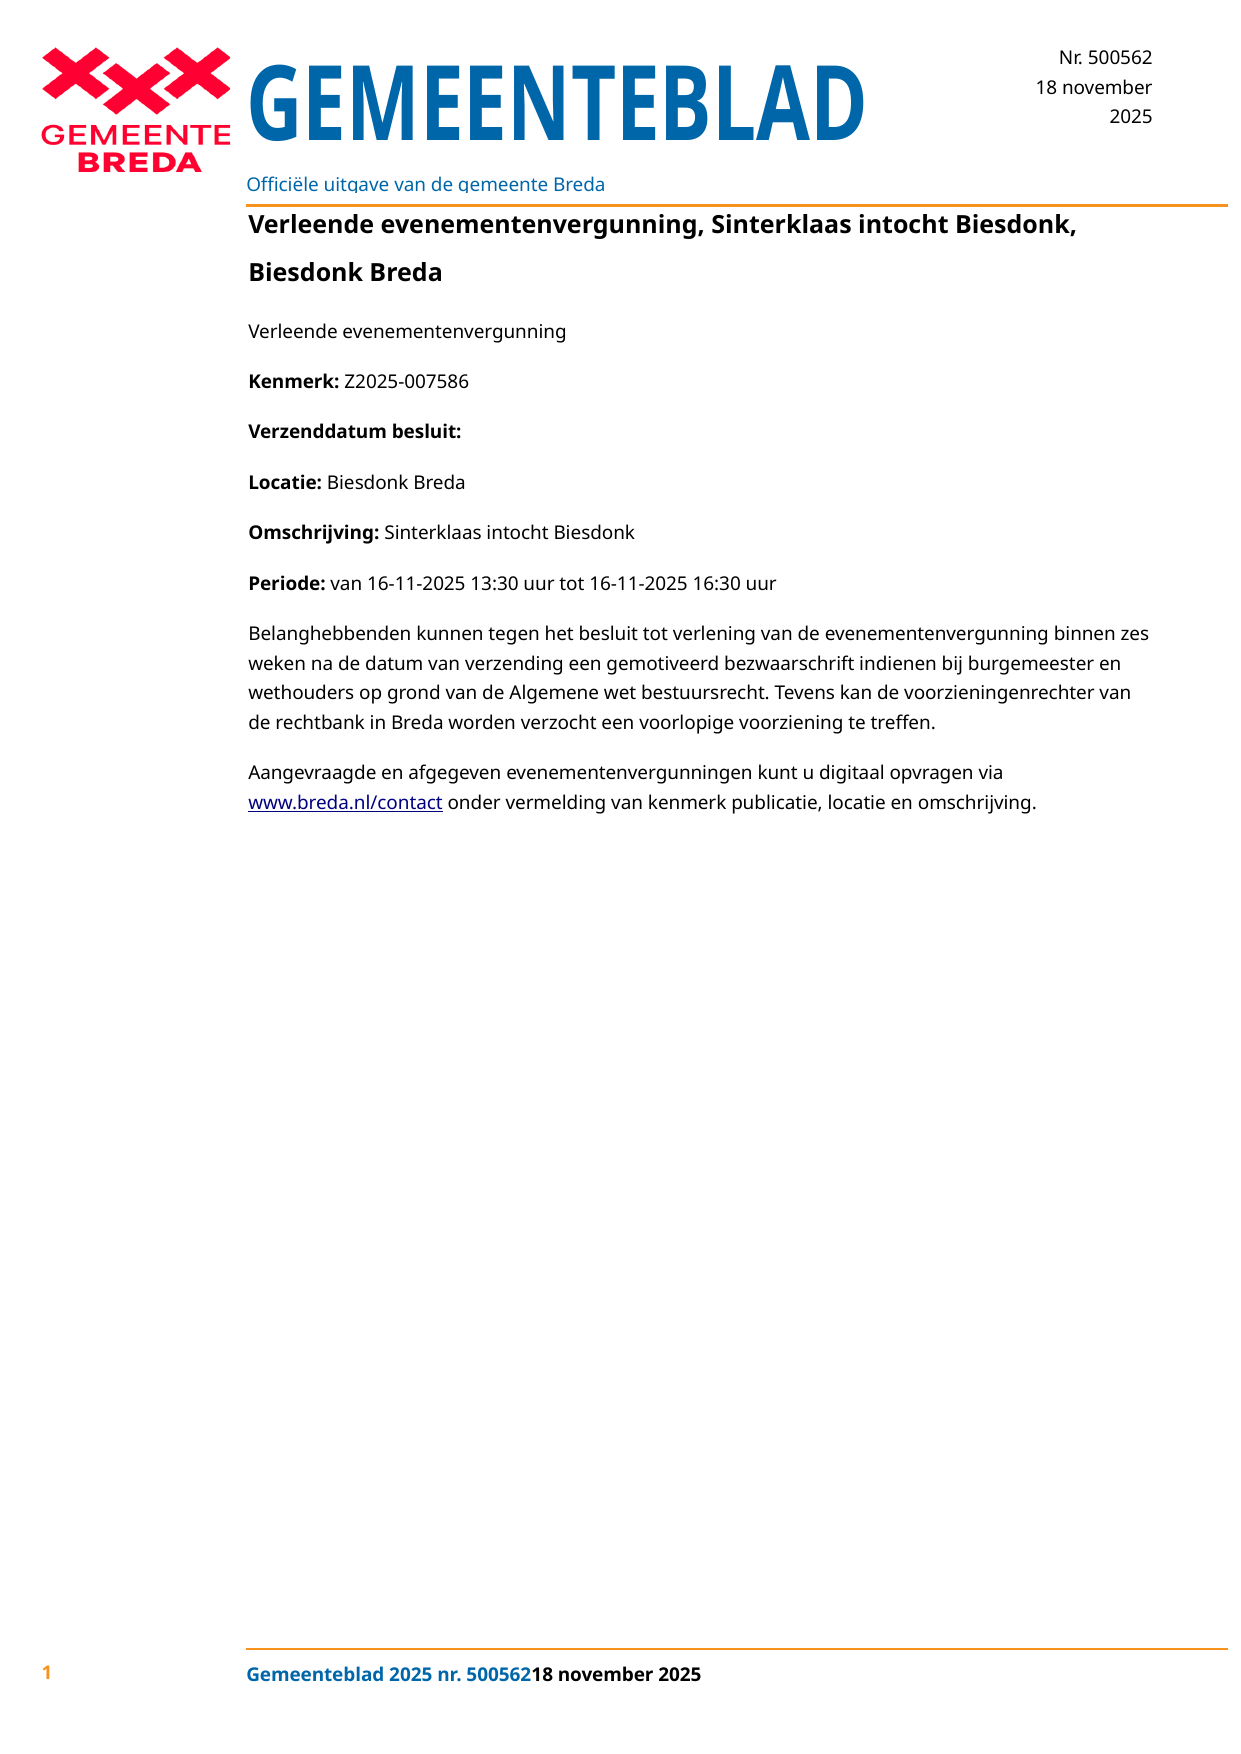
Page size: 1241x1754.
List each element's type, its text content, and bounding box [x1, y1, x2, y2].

text Aangevraagde en afgegeven evenementenvergunningen kunt u digitaal opvragen via www.breda.nl/contact onder vermelding van kenmerk publicatie, locatie en omschrijving. [248, 759, 1152, 815]
text Verleende evenementenvergunning [248, 318, 1152, 344]
text Locatie: Biesdonk Breda [248, 469, 1152, 495]
text Kenmerk: Z2025-007586 [248, 368, 1152, 394]
text Belanghebbenden kunnen tegen het besluit tot verlening van de evenementenvergunning binnen zes weken na de datum van verzending een gemotiveerd bezwaarschrift indienen bij burgemeester en wethouders op grond van de Algemene wet bestuursrecht. Tevens kan de voorzieningenrechter van de rechtbank in Breda worden verzocht een voorlopige voorziening te treffen. [248, 620, 1152, 735]
text Verzenddatum besluit: [248, 419, 1152, 444]
text Omschrijving: Sinterklaas intocht Biesdonk [248, 519, 1152, 545]
picture [41, 47, 231, 172]
text Periode: van 16-11-2025 13:30 uur tot 16-11-2025 16:30 uur [248, 570, 1152, 596]
text Verleende evenementenvergunning, Sinterklaas intocht Biesdonk, Biesdonk Breda [248, 207, 1152, 288]
